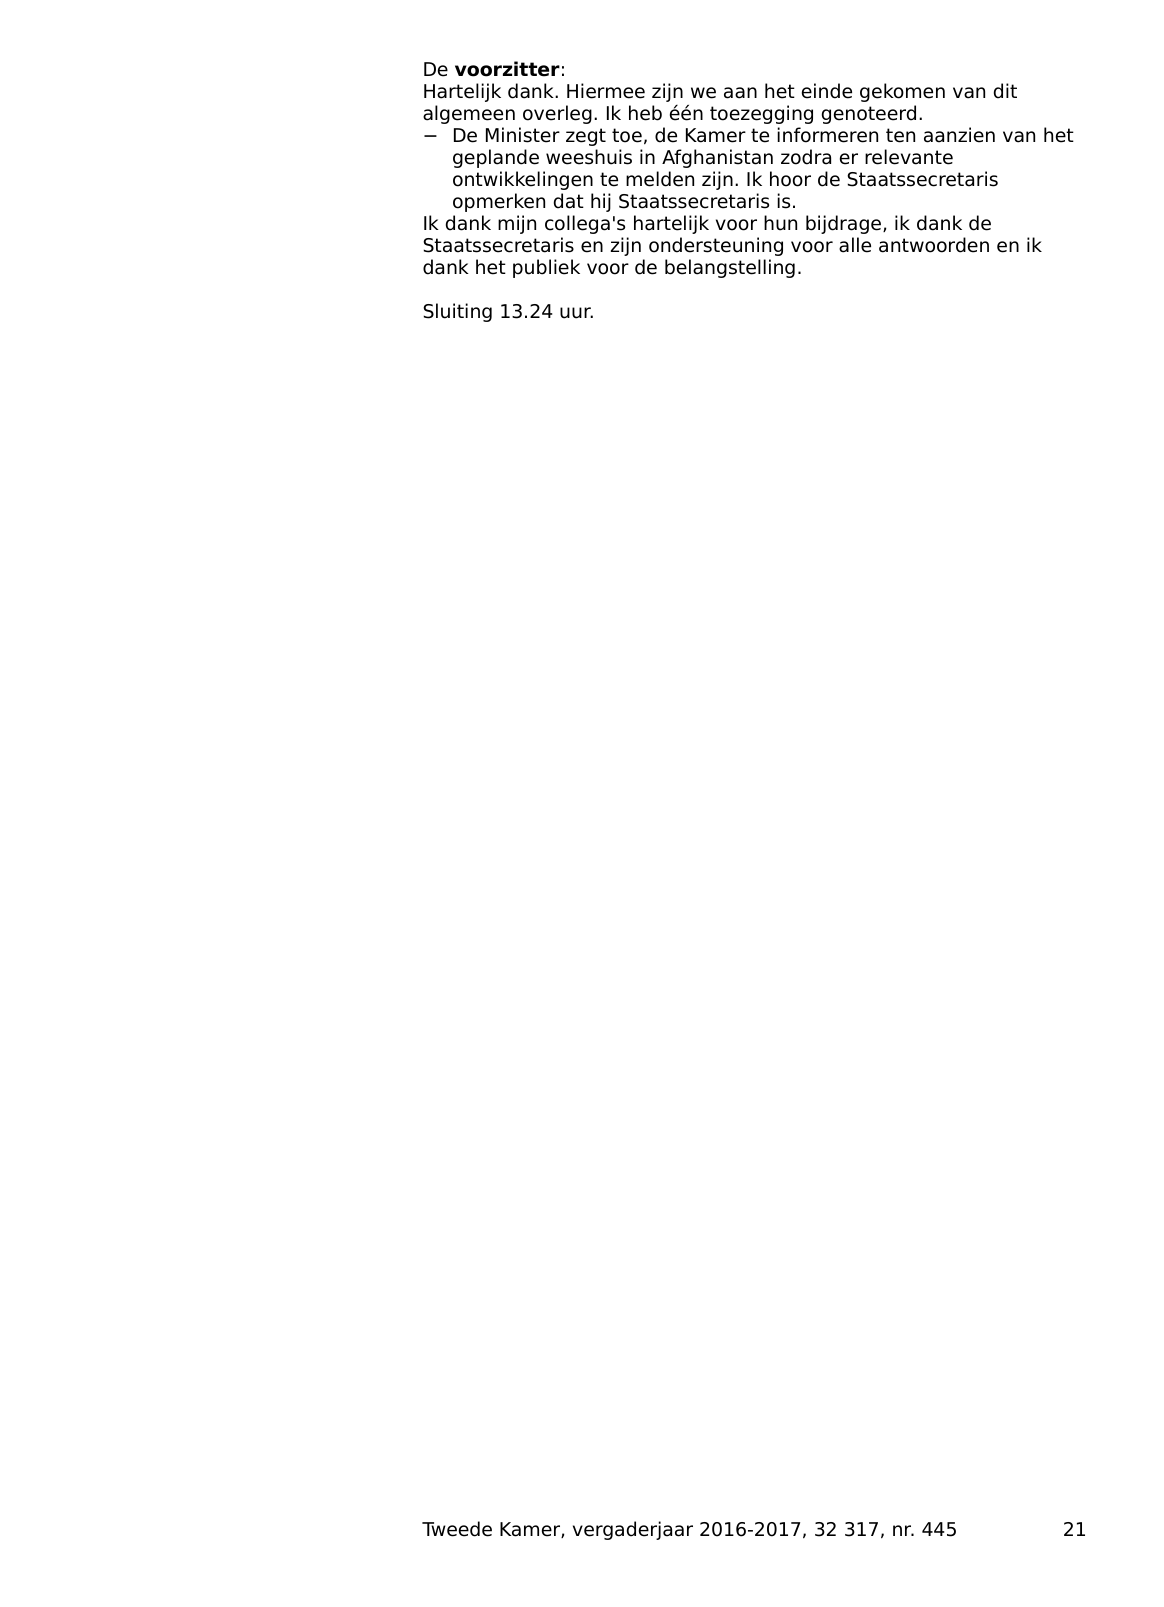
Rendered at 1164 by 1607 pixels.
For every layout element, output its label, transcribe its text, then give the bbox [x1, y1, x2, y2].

text Hartelijk dank. Hiermee zijn we aan het einde gekomen van dit algemeen overleg. Ik heb één toezegging genoteerd. [422, 81, 1087, 125]
text Ik dank mijn collega's hartelijk voor hun bijdrage, ik dank de Staatssecretaris en zijn ondersteuning voor alle antwoorden en ik dank het publiek voor de belangstelling. [422, 213, 1087, 279]
text De voorzitter: [422, 59, 1087, 81]
text − De Minister zegt toe, de Kamer te informeren ten aanzien van het geplande weeshuis in Afghanistan zodra er relevante ontwikkelingen te melden zijn. Ik hoor de Staatssecretaris opmerken dat hij Staatssecretaris is. [422, 125, 1087, 213]
text Sluiting 13.24 uur. [422, 301, 1087, 323]
